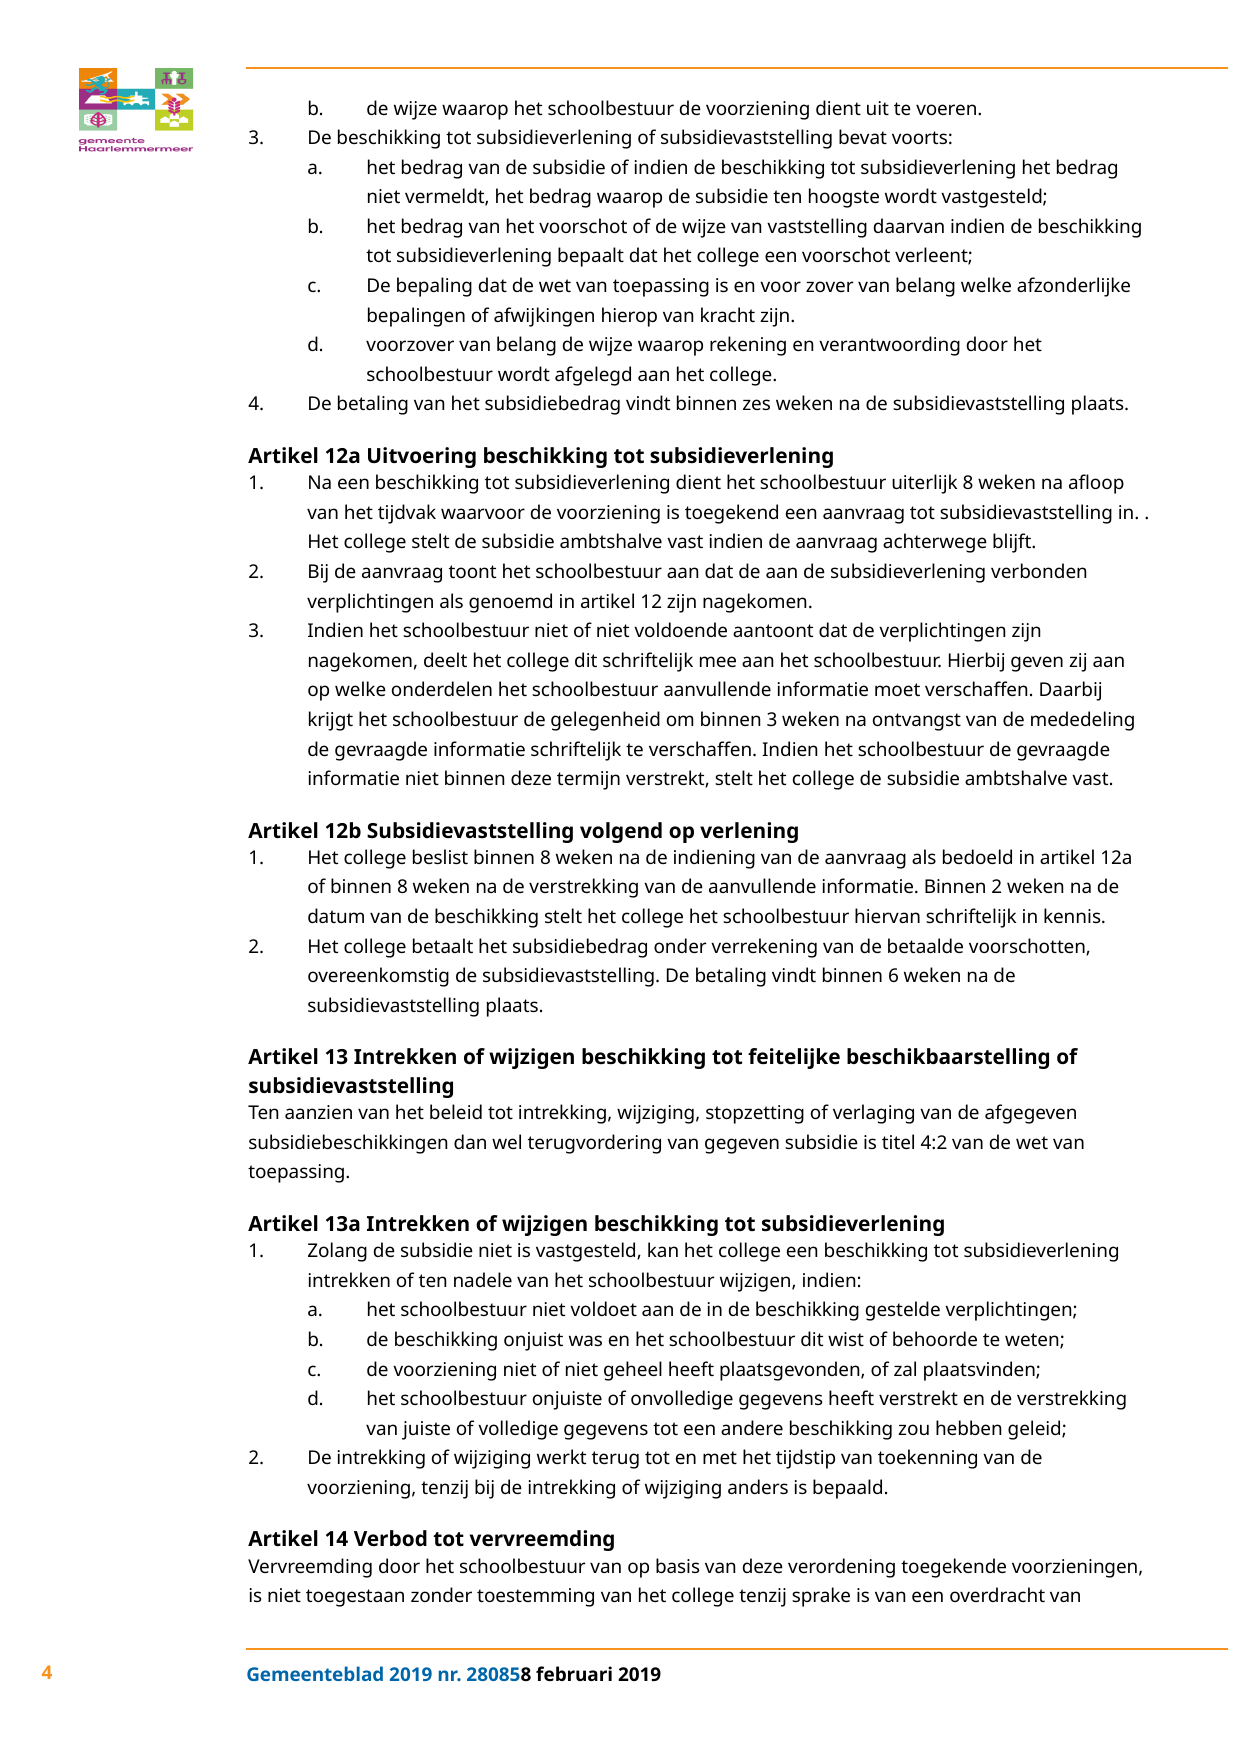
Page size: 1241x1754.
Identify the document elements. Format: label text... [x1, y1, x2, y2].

list Zolang de subsidie niet is vastgesteld, kan het college een beschikking tot subsidieverlening intrekken of ten nadele van het schoolbestuur wijzigen, indien: [248, 1237, 1152, 1293]
text Artikel 12a Uitvoering beschikking tot subsidieverlening [248, 441, 1152, 469]
text Ten aanzien van het beleid tot intrekking, wijziging, stopzetting of verlaging van de afgegeven subsidiebeschikkingen dan wel terugvordering van gegeven subsidie is titel 4:2 van de wet van toepassing. [248, 1099, 1152, 1184]
list De betaling van het subsidiebedrag vindt binnen zes weken na de subsidievaststelling plaats. [248, 391, 1152, 416]
text Artikel 12b Subsidievaststelling volgend op verlening [248, 816, 1152, 844]
list het bedrag van de subsidie of indien de beschikking tot subsidieverlening het bedrag niet vermeldt, het bedrag waarop de subsidie ten hoogste wordt vastgesteld; [307, 154, 1152, 209]
list de beschikking onjuist was en het schoolbestuur dit wist of behoorde te weten; [307, 1326, 1152, 1352]
list voorzover van belang de wijze waarop rekening en verantwoording door het schoolbestuur wordt afgelegd aan het college. [307, 331, 1152, 387]
list Het college beslist binnen 8 weken na de indiening van de aanvraag als bedoeld in artikel 12a of binnen 8 weken na de verstrekking van de aanvullende informatie. Binnen 2 weken na de datum van de beschikking stelt het college het schoolbestuur hiervan schriftelijk in kennis. [248, 844, 1152, 929]
list het bedrag van het voorschot of de wijze van vaststelling daarvan indien de beschikking tot subsidieverlening bepaalt dat het college een voorschot verleent; [307, 213, 1152, 268]
text Artikel 13a Intrekken of wijzigen beschikking tot subsidieverlening [248, 1209, 1152, 1237]
text Vervreemding door het schoolbestuur van op basis van deze verordening toegekende voorzieningen, is niet toegestaan zonder toestemming van het college tenzij sprake is van een overdracht van [248, 1553, 1152, 1608]
list Indien het schoolbestuur niet of niet voldoende aantoont dat de verplichtingen zijn nagekomen, deelt het college dit schriftelijk mee aan het schoolbestuur. Hierbij geven zij aan op welke onderdelen het schoolbestuur aanvullende informatie moet verschaffen. Daarbij krijgt het schoolbestuur de gelegenheid om binnen 3 weken na ontvangst van de mededeling de gevraagde informatie schriftelijk te verschaffen. Indien het schoolbestuur de gevraagde informatie niet binnen deze termijn verstrekt, stelt het college de subsidie ambtshalve vast. [248, 617, 1152, 791]
list Bij de aanvraag toont het schoolbestuur aan dat de aan de subsidieverlening verbonden verplichtingen als genoemd in artikel 12 zijn nagekomen. [248, 558, 1152, 613]
list De intrekking of wijziging werkt terug tot en met het tijdstip van toekenning van de voorziening, tenzij bij de intrekking of wijziging anders is bepaald. [248, 1444, 1152, 1500]
list De beschikking tot subsidieverlening of subsidievaststelling bevat voorts: [248, 124, 1152, 150]
list Na een beschikking tot subsidieverlening dient het schoolbestuur uiterlijk 8 weken na afloop van het tijdvak waarvoor de voorziening is toegekend een aanvraag tot subsidievaststelling in. . Het college stelt de subsidie ambtshalve vast indien de aanvraag achterwege blijft. [248, 469, 1152, 554]
list het schoolbestuur niet voldoet aan de in de beschikking gestelde verplichtingen; [307, 1297, 1152, 1322]
text Artikel 14 Verbod tot vervreemding [248, 1524, 1152, 1553]
list de voorziening niet of niet geheel heeft plaatsgevonden, of zal plaatsvinden; [307, 1356, 1152, 1381]
text Artikel 13 Intrekken of wijzigen beschikking tot feitelijke beschikbaarstelling of subsidievaststelling [248, 1042, 1152, 1099]
list het schoolbestuur onjuiste of onvolledige gegevens heeft verstrekt en de verstrekking van juiste of volledige gegevens tot een andere beschikking zou hebben geleid; [307, 1385, 1152, 1441]
list de wijze waarop het schoolbestuur de voorziening dient uit te voeren. [307, 95, 1152, 121]
picture [41, 47, 231, 172]
list Het college betaalt het subsidiebedrag onder verrekening van de betaalde voorschotten, overeenkomstig de subsidievaststelling. De betaling vindt binnen 6 weken na de subsidievaststelling plaats. [248, 933, 1152, 1018]
list De bepaling dat de wet van toepassing is en voor zover van belang welke afzonderlijke bepalingen of afwijkingen hierop van kracht zijn. [307, 272, 1152, 328]
